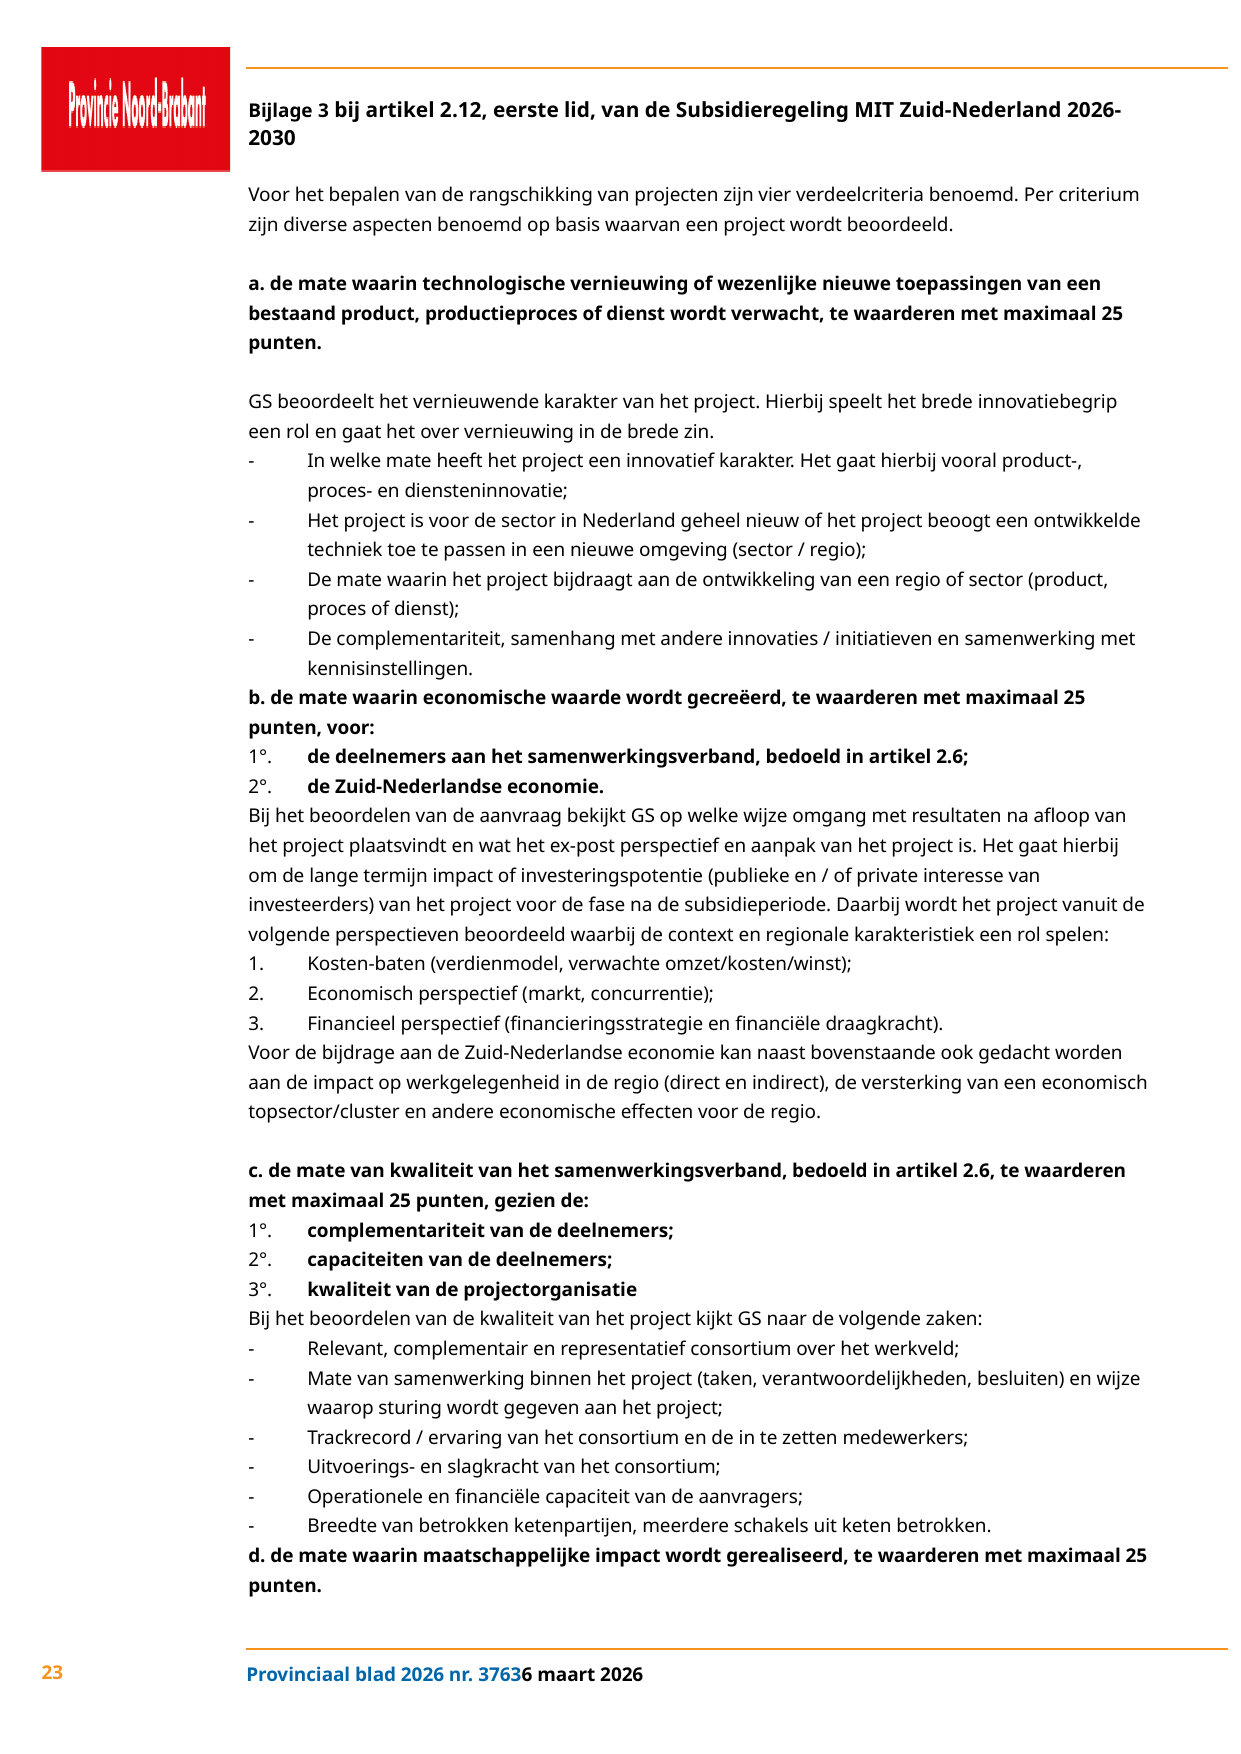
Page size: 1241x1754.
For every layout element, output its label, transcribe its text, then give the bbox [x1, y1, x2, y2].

text GS beoordeelt het vernieuwende karakter van het project. Hierbij speelt het brede innovatiebegrip een rol en gaat het over vernieuwing in de brede zin. [248, 388, 1152, 444]
text Bij het beoordelen van de kwaliteit van het project kijkt GS naar de volgende zaken: [248, 1306, 1152, 1331]
text d. de mate waarin maatschappelijke impact wordt gerealiseerd, te waarderen met maximaal 25 punten. [248, 1542, 1152, 1597]
list capaciteiten van de deelnemers; [248, 1246, 1152, 1272]
list Trackrecord / ervaring van het consortium en de in te zetten medewerkers; [248, 1424, 1152, 1449]
list In welke mate heeft het project een innovatief karakter. Het gaat hierbij vooral product-, proces- en diensteninnovatie; [248, 448, 1152, 503]
list de deelnemers aan het samenwerkingsverband, bedoeld in artikel 2.6; [248, 743, 1152, 769]
list Financieel perspectief (financieringsstrategie en financiële draagkracht). [248, 1010, 1152, 1035]
text Voor het bepalen van de rangschikking van projecten zijn vier verdeelcriteria benoemd. Per criterium zijn diverse aspecten benoemd op basis waarvan een project wordt beoordeeld. [248, 181, 1152, 237]
picture [41, 47, 231, 172]
text Voor de bijdrage aan de Zuid-Nederlandse economie kan naast bovenstaande ook gedacht worden aan de impact op werkgelegenheid in de regio (direct en indirect), de versterking van een economisch topsector/cluster en andere economische effecten voor de regio. [248, 1039, 1152, 1124]
list Het project is voor de sector in Nederland geheel nieuw of het project beoogt een ontwikkelde techniek toe te passen in een nieuwe omgeving (sector / regio); [248, 507, 1152, 562]
list Economisch perspectief (markt, concurrentie); [248, 980, 1152, 1006]
text c. de mate van kwaliteit van het samenwerkingsverband, bedoeld in artikel 2.6, te waarderen met maximaal 25 punten, gezien de: [248, 1158, 1152, 1213]
list Uitvoerings- en slagkracht van het consortium; [248, 1453, 1152, 1479]
list Kosten-baten (verdienmodel, verwachte omzet/kosten/winst); [248, 951, 1152, 976]
list Breedte van betrokken ketenpartijen, meerdere schakels uit keten betrokken. [248, 1513, 1152, 1538]
text b. de mate waarin economische waarde wordt gecreëerd, te waarderen met maximaal 25 punten, voor: [248, 684, 1152, 739]
text a. de mate waarin technologische vernieuwing of wezenlijke nieuwe toepassingen van een bestaand product, productieproces of dienst wordt verwacht, te waarderen met maximaal 25 punten. [248, 270, 1152, 355]
list kwaliteit van de projectorganisatie [248, 1276, 1152, 1302]
list De complementariteit, samenhang met andere innovaties / initiatieven en samenwerking met kennisinstellingen. [248, 625, 1152, 680]
list Mate van samenwerking binnen het project (taken, verantwoordelijkheden, besluiten) en wijze waarop sturing wordt gegeven aan het project; [248, 1365, 1152, 1420]
list de Zuid-Nederlandse economie. [248, 773, 1152, 799]
list Operationele en financiële capaciteit van de aanvragers; [248, 1483, 1152, 1509]
text Bijlage 3 bij artikel 2.12, eerste lid, van de Subsidieregeling MIT Zuid-Nederland 2026-2030 [248, 95, 1152, 152]
list complementariteit van de deelnemers; [248, 1217, 1152, 1242]
list Relevant, complementair en representatief consortium over het werkveld; [248, 1335, 1152, 1361]
list De mate waarin het project bijdraagt aan de ontwikkeling van een regio of sector (product, proces of dienst); [248, 566, 1152, 621]
text Bij het beoordelen van de aanvraag bekijkt GS op welke wijze omgang met resultaten na afloop van het project plaatsvindt en wat het ex-post perspectief en aanpak van het project is. Het gaat hierbij om de lange termijn impact of investeringspotentie (publieke en / of private interesse van investeerders) van het project voor de fase na de subsidieperiode. Daarbij wordt het project vanuit de volgende perspectieven beoordeeld waarbij de context en regionale karakteristiek een rol spelen: [248, 803, 1152, 947]
